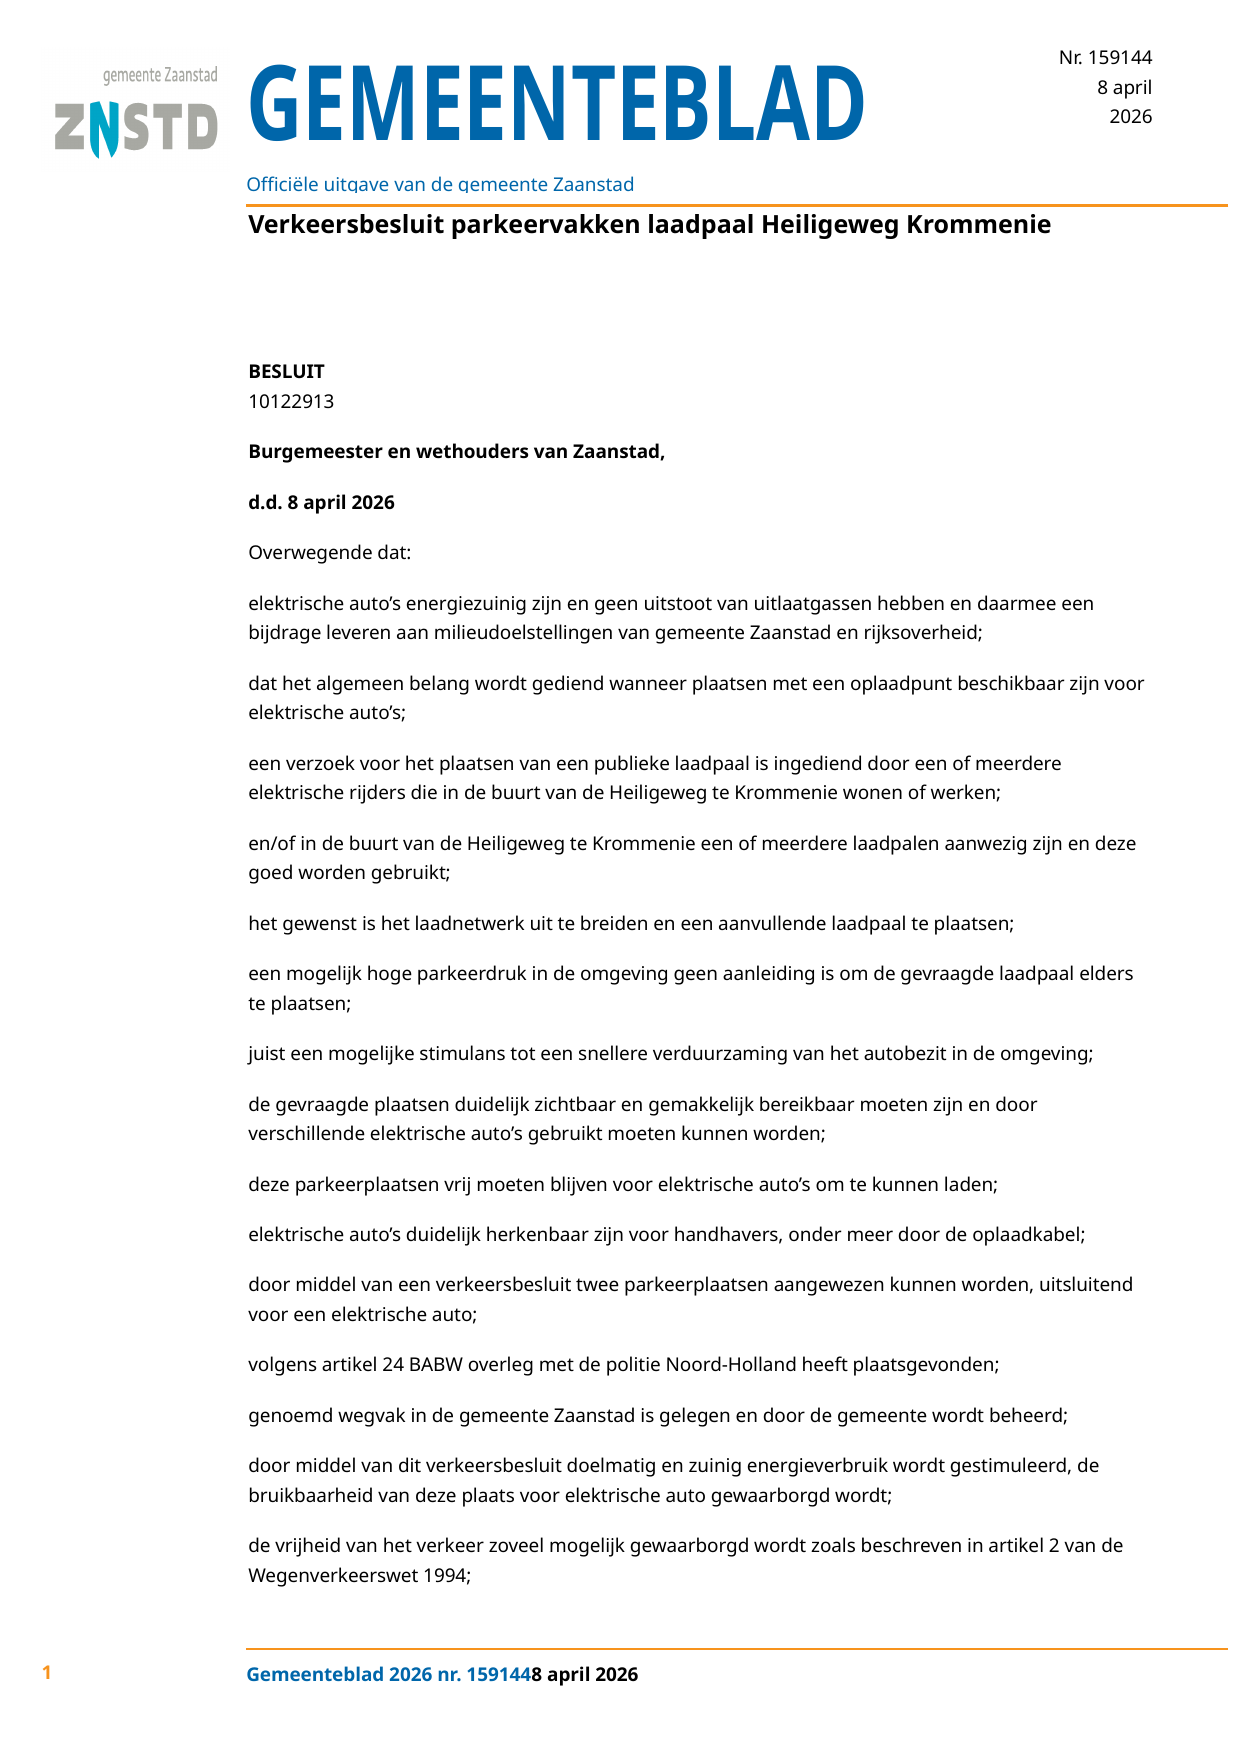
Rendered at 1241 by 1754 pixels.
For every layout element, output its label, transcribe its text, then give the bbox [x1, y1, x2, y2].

text Burgemeester en wethouders van Zaanstad, [248, 439, 1152, 464]
text juist een mogelijke stimulans tot een snellere verduurzaming van het autobezit in de omgeving; [248, 1040, 1152, 1066]
text BESLUIT [248, 359, 1152, 384]
text elektrische auto’s energiezuinig zijn en geen uitstoot van uitlaatgassen hebben en daarmee een bijdrage leveren aan milieudoelstellingen van gemeente Zaanstad en rijksoverheid; [248, 590, 1152, 645]
text de gevraagde plaatsen duidelijk zichtbaar en gemakkelijk bereikbaar moeten zijn en door verschillende elektrische auto’s gebruikt moeten kunnen worden; [248, 1091, 1152, 1146]
text Verkeersbesluit parkeervakken laadpaal Heiligeweg Krommenie [248, 207, 1152, 241]
text genoemd wegvak in de gemeente Zaanstad is gelegen en door de gemeente wordt beheerd; [248, 1402, 1152, 1428]
text dat het algemeen belang wordt gediend wanneer plaatsen met een oplaadpunt beschikbaar zijn voor elektrische auto’s; [248, 670, 1152, 725]
text een mogelijk hoge parkeerdruk in de omgeving geen aanleiding is om de gevraagde laadpaal elders te plaatsen; [248, 960, 1152, 1016]
text d.d. 8 april 2026 [248, 489, 1152, 515]
text deze parkeerplaatsen vrij moeten blijven voor elektrische auto’s om te kunnen laden; [248, 1171, 1152, 1197]
text de vrijheid van het verkeer zoveel mogelijk gewaarborgd wordt zoals beschreven in artikel 2 van de Wegenverkeerswet 1994; [248, 1532, 1152, 1588]
text 10122913 [248, 388, 1152, 414]
text door middel van een verkeersbesluit twee parkeerplaatsen aangewezen kunnen worden, uitsluitend voor een elektrische auto; [248, 1272, 1152, 1327]
text door middel van dit verkeersbesluit doelmatig en zuinig energieverbruik wordt gestimuleerd, de bruikbaarheid van deze plaats voor elektrische auto gewaarborgd wordt; [248, 1452, 1152, 1508]
text elektrische auto’s duidelijk herkenbaar zijn voor handhavers, onder meer door de oplaadkabel; [248, 1221, 1152, 1247]
text een verzoek voor het plaatsen van een publieke laadpaal is ingediend door een of meerdere elektrische rijders die in de buurt van de Heiligeweg te Krommenie wonen of werken; [248, 750, 1152, 805]
text Overwegende dat: [248, 539, 1152, 565]
picture [41, 47, 231, 172]
text en/of in de buurt van de Heiligeweg te Krommenie een of meerdere laadpalen aanwezig zijn en deze goed worden gebruikt; [248, 830, 1152, 885]
text volgens artikel 24 BABW overleg met de politie Noord-Holland heeft plaatsgevonden; [248, 1352, 1152, 1377]
text het gewenst is het laadnetwerk uit te breiden en een aanvullende laadpaal te plaatsen; [248, 910, 1152, 936]
